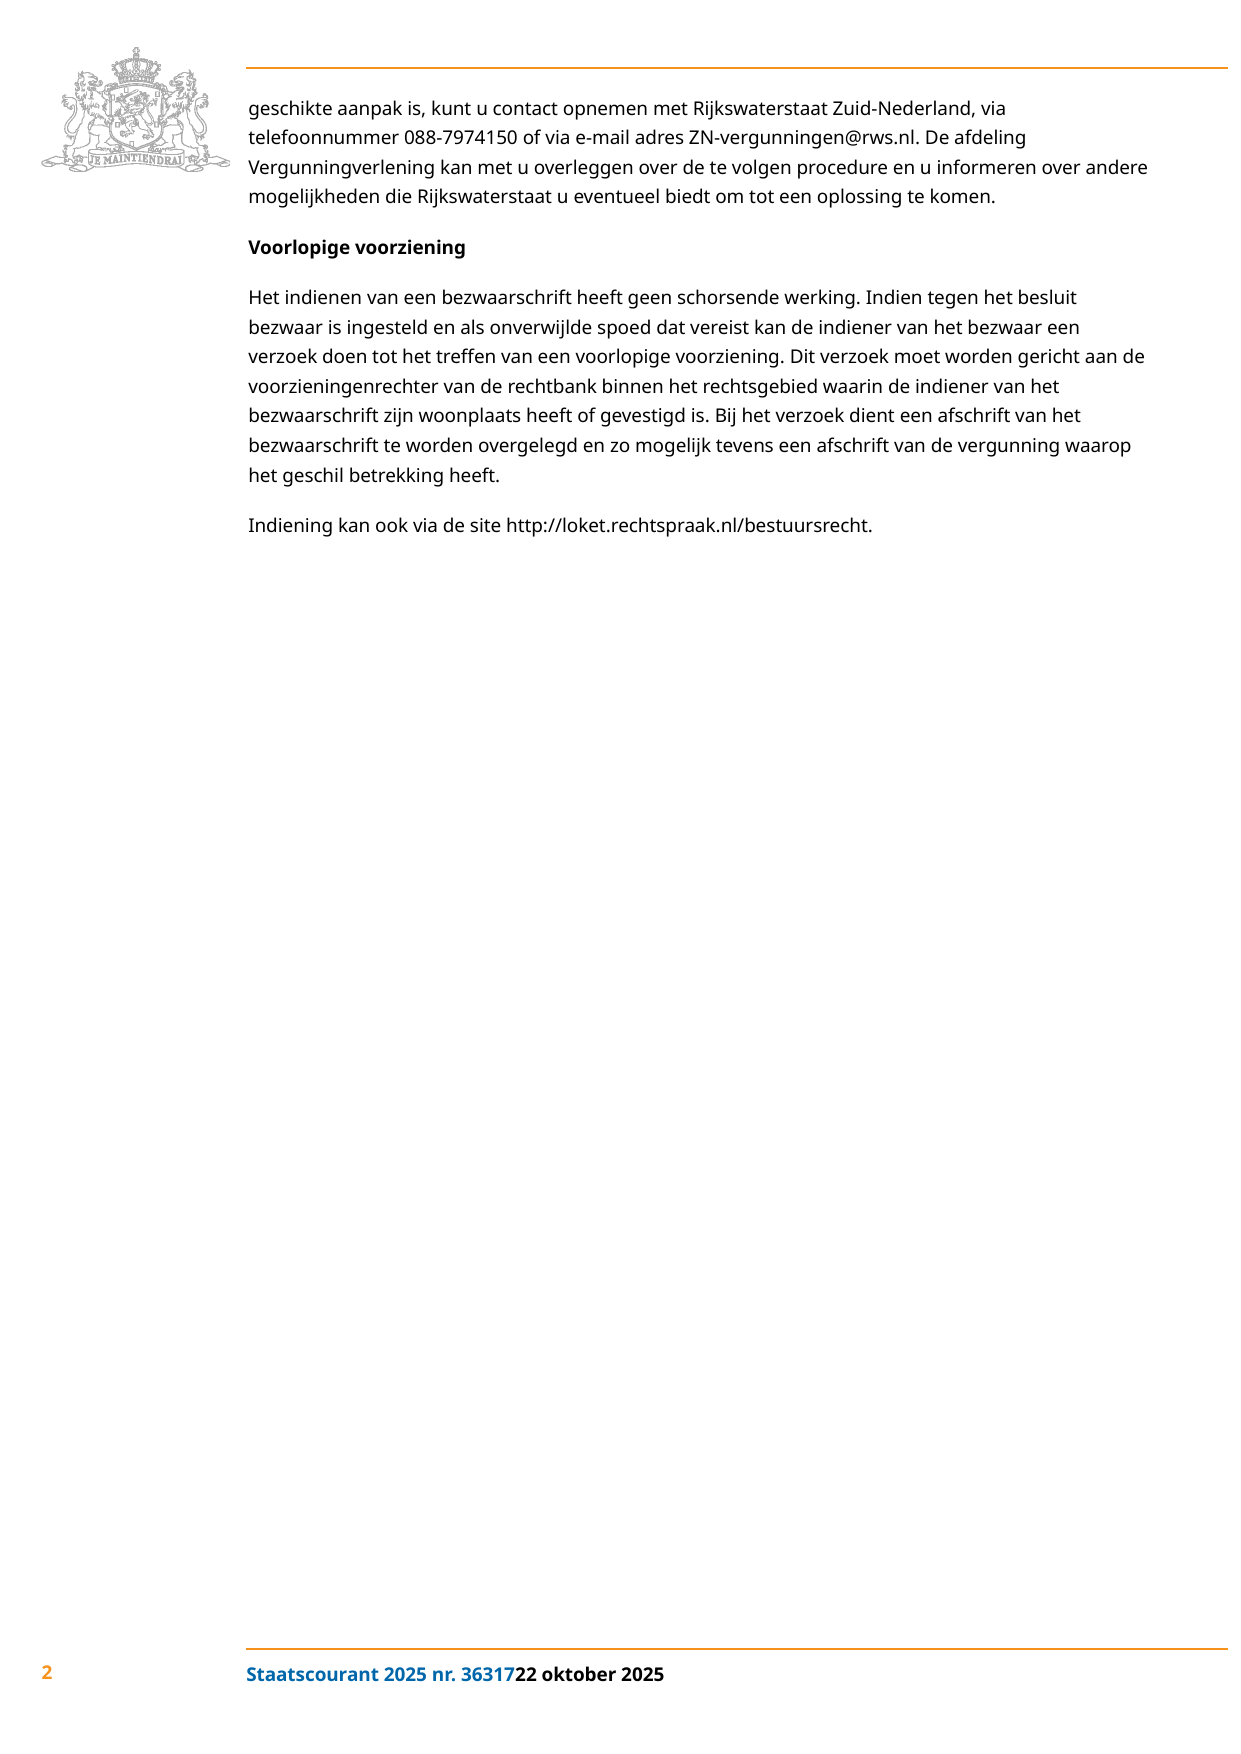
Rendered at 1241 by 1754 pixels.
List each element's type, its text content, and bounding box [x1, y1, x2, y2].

text Indiening kan ook via de site http://loket.rechtspraak.nl/bestuursrecht. [248, 512, 1152, 538]
text Voorlopige voorziening [248, 234, 1152, 260]
text geschikte aanpak is, kunt u contact opnemen met Rijkswaterstaat Zuid-Nederland, via telefoonnummer 088-7974150 of via e-mail adres ZN-vergunningen@rws.nl. De afdeling Vergunningverlening kan met u overleggen over de te volgen procedure en u informeren over andere mogelijkheden die Rijkswaterstaat u eventueel biedt om tot een oplossing te komen. [248, 95, 1152, 209]
text Het indienen van een bezwaarschrift heeft geen schorsende werking. Indien tegen het besluit bezwaar is ingesteld en als onverwijlde spoed dat vereist kan de indiener van het bezwaar een verzoek doen tot het treffen van een voorlopige voorziening. Dit verzoek moet worden gericht aan de voorzieningenrechter van de rechtbank binnen het rechtsgebied waarin de indiener van het bezwaarschrift zijn woonplaats heeft of gevestigd is. Bij het verzoek dient een afschrift van het bezwaarschrift te worden overgelegd en zo mogelijk tevens een afschrift van de vergunning waarop het geschil betrekking heeft. [248, 284, 1152, 488]
picture [41, 47, 231, 172]
